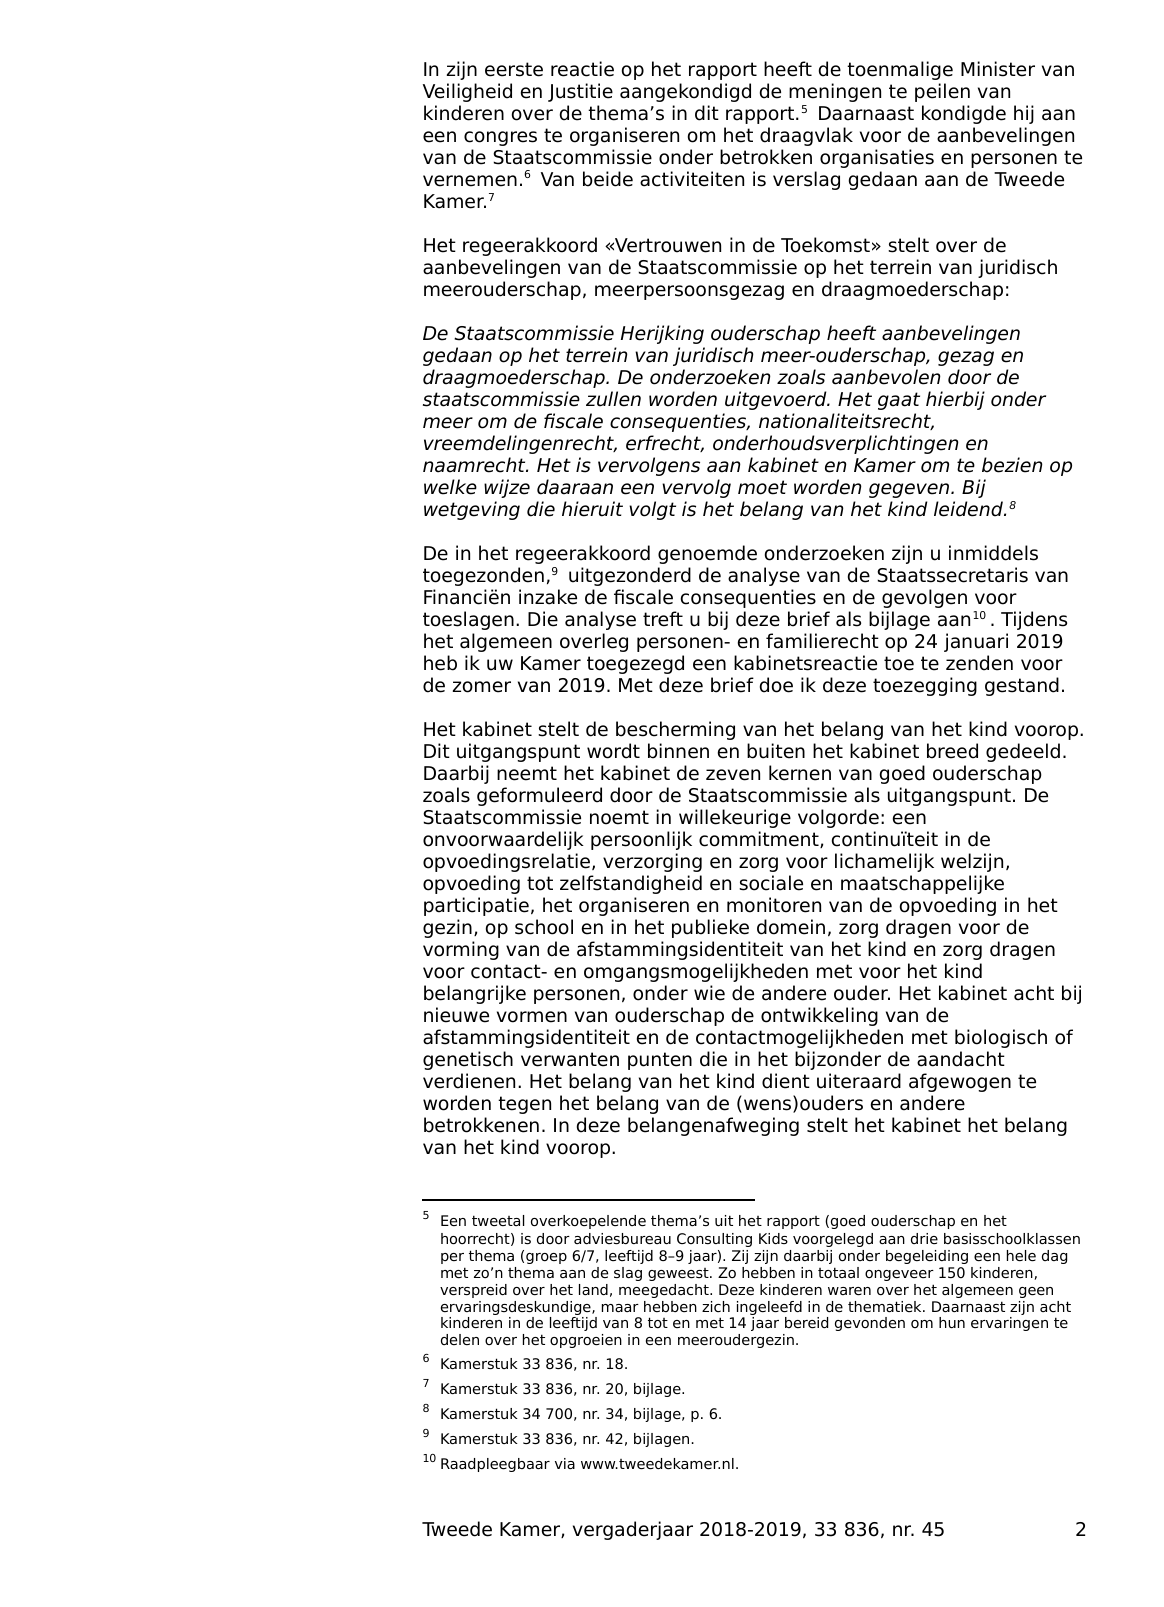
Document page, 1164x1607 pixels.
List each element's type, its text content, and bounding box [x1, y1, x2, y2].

text Kamerstuk 33 836, nr. 20, bijlage. [422, 1377, 1087, 1399]
text De Staatscommissie Herijking ouderschap heeft aanbevelingen gedaan op het terrein van juridisch meer-ouderschap, gezag en draagmoederschap. De onderzoeken zoals aanbevolen door de staatscommissie zullen worden uitgevoerd. Het gaat hierbij onder meer om de fiscale consequenties, nationaliteitsrecht, vreemdelingenrecht, erfrecht, onderhoudsverplichtingen en naamrecht. Het is vervolgens aan kabinet en Kamer om te bezien op welke wijze daaraan een vervolg moet worden gegeven. Bij wetgeving die hieruit volgt is het belang van het kind leidend. [422, 323, 1087, 521]
text Raadpleegbaar via www.tweedekamer.nl. [422, 1452, 1087, 1474]
text Kamerstuk 34 700, nr. 34, bijlage, p. 6. [422, 1402, 1087, 1424]
text In zijn eerste reactie op het rapport heeft de toenmalige Minister van Veiligheid en Justitie aangekondigd de meningen te peilen van kinderen over de thema’s in dit rapport. Daarnaast kondigde hij aan een congres te organiseren om het draagvlak voor de aanbevelingen van de Staatscommissie onder betrokken organisaties en personen te vernemen. Van beide activiteiten is verslag gedaan aan de Tweede Kamer. [422, 59, 1087, 213]
text Kamerstuk 33 836, nr. 18. [422, 1352, 1087, 1374]
text Kamerstuk 33 836, nr. 42, bijlagen. [422, 1427, 1087, 1449]
text Het regeerakkoord «Vertrouwen in de Toekomst» stelt over de aanbevelingen van de Staatscommissie op het terrein van juridisch meerouderschap, meerpersoonsgezag en draagmoederschap: [422, 235, 1087, 301]
text Een tweetal overkoepelende thema’s uit het rapport (goed ouderschap en het hoorrecht) is door adviesbureau Consulting Kids voorgelegd aan drie basisschoolklassen per thema (groep 6/7, leeftijd 8–9 jaar). Zij zijn daarbij onder begeleiding een hele dag met zo’n thema aan de slag geweest. Zo hebben in totaal ongeveer 150 kinderen, verspreid over het land, meegedacht. Deze kinderen waren over het algemeen geen ervaringsdeskundige, maar hebben zich ingeleefd in de thematiek. Daarnaast zijn acht kinderen in de leeftijd van 8 tot en met 14 jaar bereid gevonden om hun ervaringen te delen over het opgroeien in een meeroudergezin. [422, 1209, 1087, 1349]
text Het kabinet stelt de bescherming van het belang van het kind voorop. Dit uitgangspunt wordt binnen en buiten het kabinet breed gedeeld. Daarbij neemt het kabinet de zeven kernen van goed ouderschap zoals geformuleerd door de Staatscommissie als uitgangspunt. De Staatscommissie noemt in willekeurige volgorde: een onvoorwaardelijk persoonlijk commitment, continuïteit in de opvoedingsrelatie, verzorging en zorg voor lichamelijk welzijn, opvoeding tot zelfstandigheid en sociale en maatschappelijke participatie, het organiseren en monitoren van de opvoeding in het gezin, op school en in het publieke domein, zorg dragen voor de vorming van de afstammingsidentiteit van het kind en zorg dragen voor contact- en omgangsmogelijkheden met voor het kind belangrijke personen, onder wie de andere ouder. Het kabinet acht bij nieuwe vormen van ouderschap de ontwikkeling van de afstammingsidentiteit en de contactmogelijkheden met biologisch of genetisch verwanten punten die in het bijzonder de aandacht verdienen. Het belang van het kind dient uiteraard afgewogen te worden tegen het belang van de (wens)ouders en andere betrokkenen. In deze belangenafweging stelt het kabinet het belang van het kind voorop. [422, 719, 1087, 1159]
text De in het regeerakkoord genoemde onderzoeken zijn u inmiddels toegezonden, uitgezonderd de analyse van de Staatssecretaris van Financiën inzake de fiscale consequenties en de gevolgen voor toeslagen. Die analyse treft u bij deze brief als bijlage aan. Tijdens het algemeen overleg personen- en familierecht op 24 januari 2019 heb ik uw Kamer toegezegd een kabinetsreactie toe te zenden voor de zomer van 2019. Met deze brief doe ik deze toezegging gestand. [422, 543, 1087, 697]
